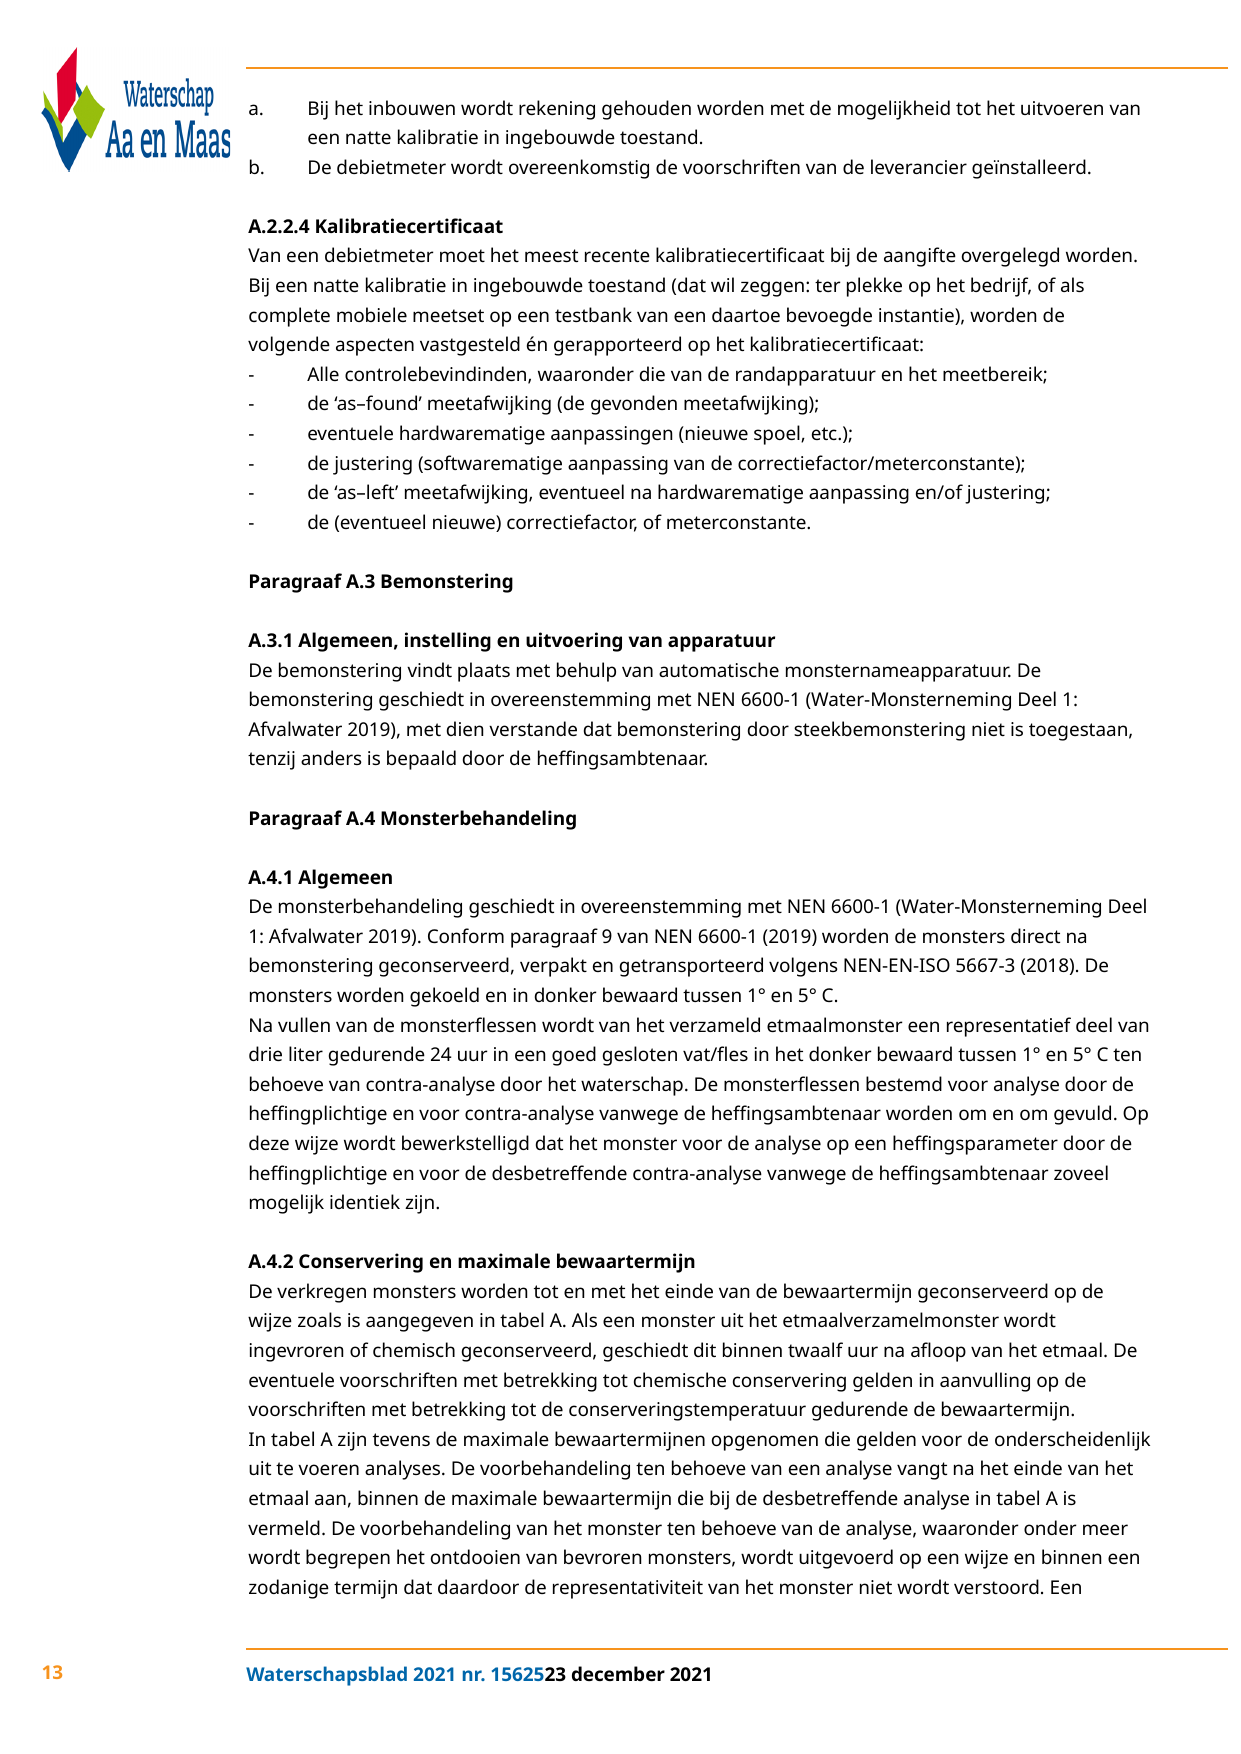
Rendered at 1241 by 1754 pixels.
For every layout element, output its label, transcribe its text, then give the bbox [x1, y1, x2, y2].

text Paragraaf A.4 Monsterbehandeling [248, 805, 1152, 831]
text A.4.1 Algemeen [248, 864, 1152, 890]
text Na vullen van de monsterflessen wordt van het verzameld etmaalmonster een representatief deel van drie liter gedurende 24 uur in een goed gesloten vat/fles in het donker bewaard tussen 1° en 5° C ten behoeve van contra-analyse door het waterschap. De monsterflessen bestemd voor analyse door de heffingplichtige en voor contra-analyse vanwege de heffingsambtenaar worden om en om gevuld. Op deze wijze wordt bewerkstelligd dat het monster voor de analyse op een heffingsparameter door de heffingplichtige en voor de desbetreffende contra-analyse vanwege de heffingsambtenaar zoveel mogelijk identiek zijn. [248, 1012, 1152, 1215]
list de ‘as–found’ meetafwijking (de gevonden meetafwijking); [248, 391, 1152, 416]
text De bemonstering vindt plaats met behulp van automatische monsternameapparatuur. De bemonstering geschiedt in overeenstemming met NEN 6600-1 (Water-Monsterneming Deel 1: Afvalwater 2019), met dien verstande dat bemonstering door steekbemonstering niet is toegestaan, tenzij anders is bepaald door de heffingsambtenaar. [248, 657, 1152, 771]
text De monsterbehandeling geschiedt in overeenstemming met NEN 6600-1 (Water-Monsterneming Deel 1: Afvalwater 2019). Conform paragraaf 9 van NEN 6600-1 (2019) worden de monsters direct na bemonstering geconserveerd, verpakt en getransporteerd volgens NEN-EN-ISO 5667-3 (2018). De monsters worden gekoeld en in donker bewaard tussen 1° en 5° C. [248, 893, 1152, 1008]
list de ‘as–left’ meetafwijking, eventueel na hardwarematige aanpassing en/of justering; [248, 479, 1152, 505]
text In tabel A zijn tevens de maximale bewaartermijnen opgenomen die gelden voor de onderscheidenlijk uit te voeren analyses. De voorbehandeling ten behoeve van een analyse vangt na het einde van het etmaal aan, binnen de maximale bewaartermijn die bij de desbetreffende analyse in tabel A is vermeld. De voorbehandeling van het monster ten behoeve van de analyse, waaronder onder meer wordt begrepen het ontdooien van bevroren monsters, wordt uitgevoerd op een wijze en binnen een zodanige termijn dat daardoor de representativiteit van het monster niet wordt verstoord. Een [248, 1426, 1152, 1600]
text A.4.2 Conservering en maximale bewaartermijn [248, 1248, 1152, 1274]
list de justering (softwarematige aanpassing van de correctiefactor/meterconstante); [248, 450, 1152, 476]
text De verkregen monsters worden tot en met het einde van de bewaartermijn geconserveerd op de wijze zoals is aangegeven in tabel A. Als een monster uit het etmaalverzamelmonster wordt ingevroren of chemisch geconserveerd, geschiedt dit binnen twaalf uur na afloop van het etmaal. De eventuele voorschriften met betrekking tot chemische conservering gelden in aanvulling op de voorschriften met betrekking tot de conserveringstemperatuur gedurende de bewaartermijn. [248, 1278, 1152, 1422]
text Paragraaf A.3 Bemonstering [248, 568, 1152, 594]
text Van een debietmeter moet het meest recente kalibratiecertificaat bij de aangifte overgelegd worden. Bij een natte kalibratie in ingebouwde toestand (dat wil zeggen: ter plekke op het bedrijf, of als complete mobiele meetset op een testbank van een daartoe bevoegde instantie), worden de volgende aspecten vastgesteld én gerapporteerd op het kalibratiecertificaat: [248, 243, 1152, 357]
list De debietmeter wordt overeenkomstig de voorschriften van de leverancier geïnstalleerd. [248, 154, 1152, 180]
picture [41, 47, 231, 172]
text A.3.1 Algemeen, instelling en uitvoering van apparatuur [248, 627, 1152, 653]
list Alle controlebevindinden, waaronder die van de randapparatuur en het meetbereik; [248, 361, 1152, 387]
list de (eventueel nieuwe) correctiefactor, of meterconstante. [248, 509, 1152, 535]
list eventuele hardwarematige aanpassingen (nieuwe spoel, etc.); [248, 420, 1152, 446]
text A.2.2.4 Kalibratiecertificaat [248, 213, 1152, 239]
list Bij het inbouwen wordt rekening gehouden worden met de mogelijkheid tot het uitvoeren van een natte kalibratie in ingebouwde toestand. [248, 95, 1152, 150]
